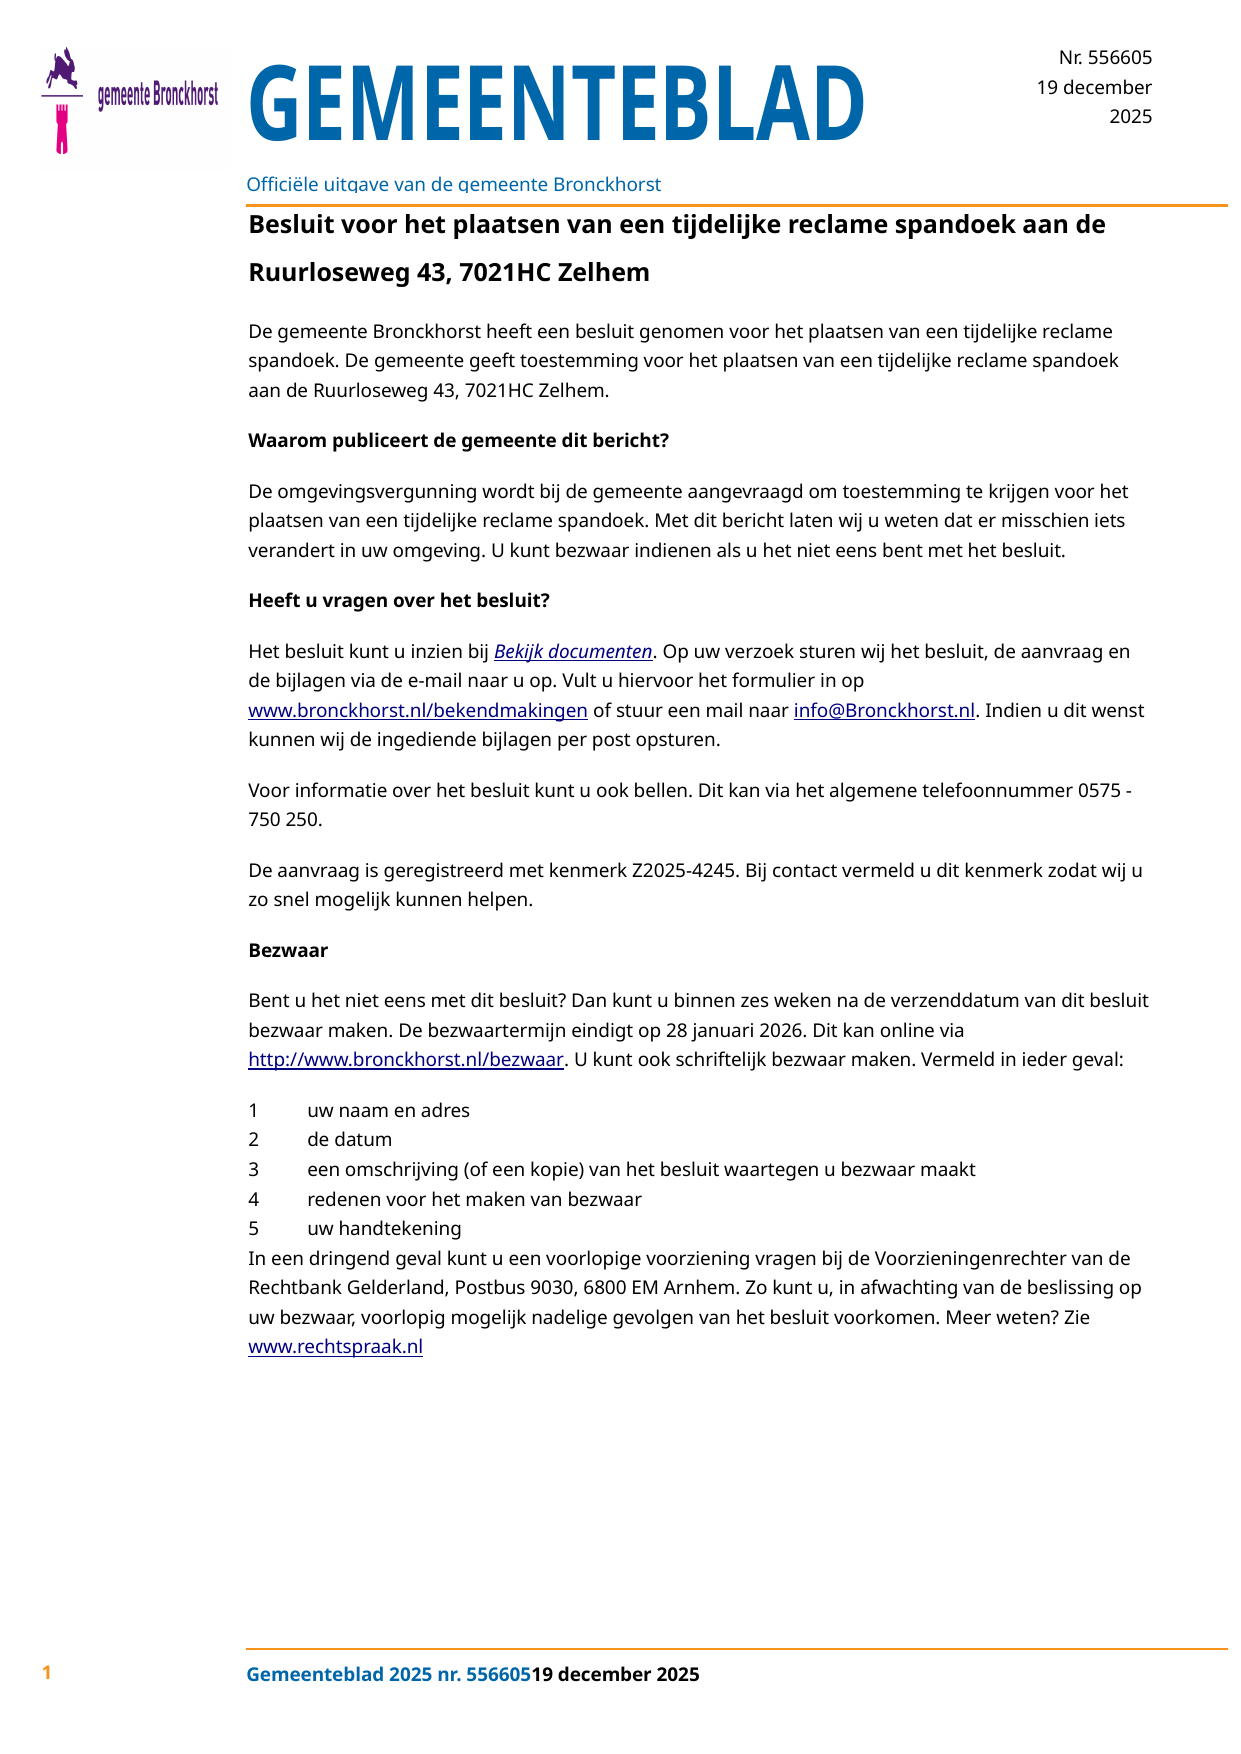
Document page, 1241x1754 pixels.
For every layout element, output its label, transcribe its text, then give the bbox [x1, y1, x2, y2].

list redenen voor het maken van bezwaar [248, 1186, 1152, 1212]
list uw naam en adres [248, 1097, 1152, 1123]
text Besluit voor het plaatsen van een tijdelijke reclame spandoek aan de Ruurloseweg 43, 7021HC Zelhem [248, 207, 1152, 288]
text Bezwaar [248, 937, 1152, 963]
text Voor informatie over het besluit kunt u ook bellen. Dit kan via het algemene telefoonnummer 0575 - 750 250. [248, 777, 1152, 832]
text De omgevingsvergunning wordt bij de gemeente aangevraagd om toestemming te krijgen voor het plaatsen van een tijdelijke reclame spandoek. Met dit bericht laten wij u weten dat er misschien iets verandert in uw omgeving. U kunt bezwaar indienen als u het niet eens bent met het besluit. [248, 478, 1152, 563]
text Het besluit kunt u inzien bij Bekijk documenten. Op uw verzoek sturen wij het besluit, de aanvraag en de bijlagen via de e-mail naar u op. Vult u hiervoor het formulier in op www.bronckhorst.nl/bekendmakingen of stuur een mail naar info@Bronckhorst.nl. Indien u dit wenst kunnen wij de ingediende bijlagen per post opsturen. [248, 638, 1152, 752]
text De aanvraag is geregistreerd met kenmerk Z2025-4245. Bij contact vermeld u dit kenmerk zodat wij u zo snel mogelijk kunnen helpen. [248, 857, 1152, 912]
list de datum [248, 1127, 1152, 1152]
picture [41, 47, 231, 172]
text Waarom publiceert de gemeente dit bericht? [248, 427, 1152, 453]
text Heeft u vragen over het besluit? [248, 587, 1152, 613]
text In een dringend geval kunt u een voorlopige voorziening vragen bij de Voorzieningenrechter van de Rechtbank Gelderland, Postbus 9030, 6800 EM Arnhem. Zo kunt u, in afwachting van de beslissing op uw bezwaar, voorlopig mogelijk nadelige gevolgen van het besluit voorkomen. Meer weten? Zie www.rechtspraak.nl [248, 1245, 1152, 1359]
list uw handtekening [248, 1215, 1152, 1241]
text De gemeente Bronckhorst heeft een besluit genomen voor het plaatsen van een tijdelijke reclame spandoek. De gemeente geeft toestemming voor het plaatsen van een tijdelijke reclame spandoek aan de Ruurloseweg 43, 7021HC Zelhem. [248, 318, 1152, 403]
text Bent u het niet eens met dit besluit? Dan kunt u binnen zes weken na de verzenddatum van dit besluit bezwaar maken. De bezwaartermijn eindigt op 28 januari 2026. Dit kan online via http://www.bronckhorst.nl/bezwaar. U kunt ook schriftelijk bezwaar maken. Vermeld in ieder geval: [248, 987, 1152, 1072]
list een omschrijving (of een kopie) van het besluit waartegen u bezwaar maakt [248, 1156, 1152, 1182]
